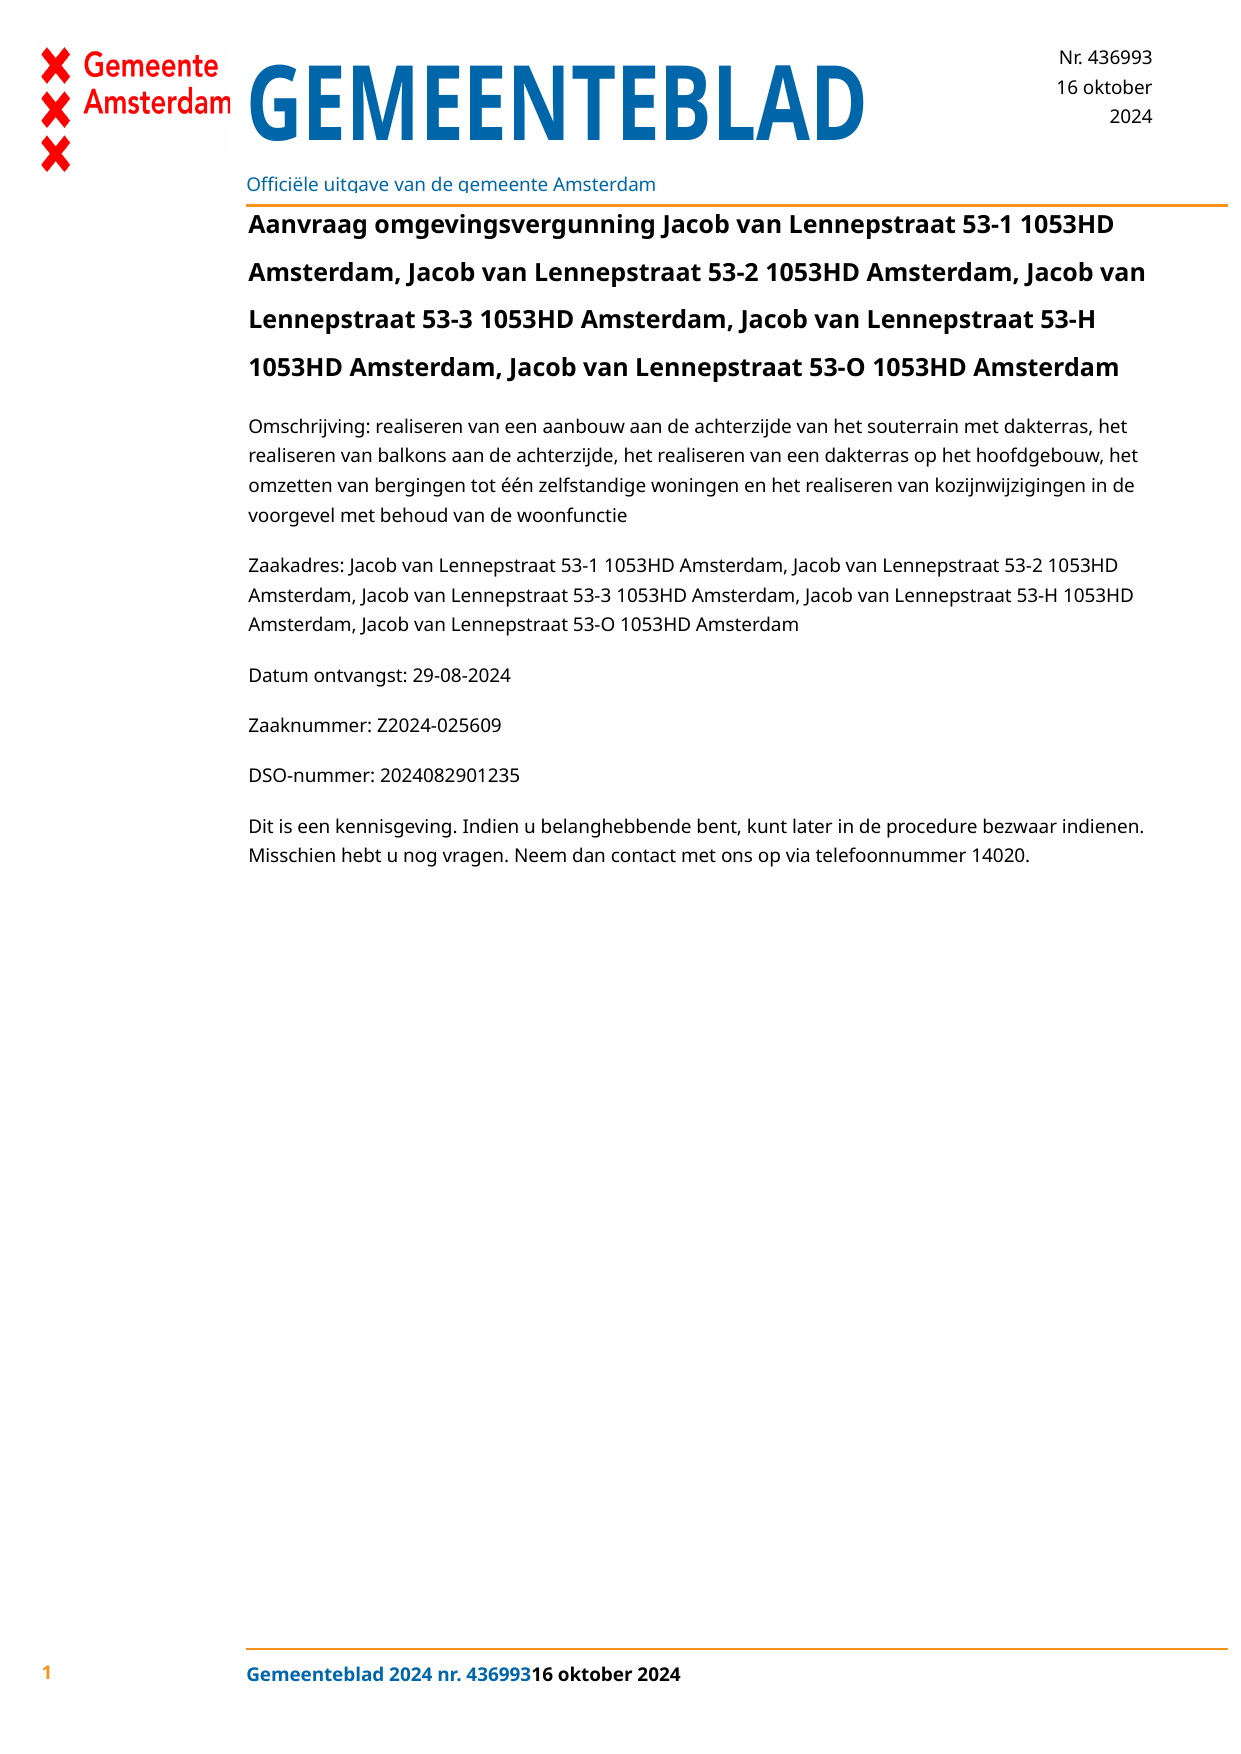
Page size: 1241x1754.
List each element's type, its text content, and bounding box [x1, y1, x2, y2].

text Zaaknummer: Z2024-025609 [248, 712, 1152, 738]
picture [41, 47, 231, 172]
text Datum ontvangst: 29-08-2024 [248, 662, 1152, 688]
text Aanvraag omgevingsvergunning Jacob van Lennepstraat 53-1 1053HD Amsterdam, Jacob van Lennepstraat 53-2 1053HD Amsterdam, Jacob van Lennepstraat 53-3 1053HD Amsterdam, Jacob van Lennepstraat 53-H 1053HD Amsterdam, Jacob van Lennepstraat 53-O 1053HD Amsterdam [248, 207, 1152, 384]
text Omschrijving: realiseren van een aanbouw aan de achterzijde van het souterrain met dakterras, het realiseren van balkons aan de achterzijde, het realiseren van een dakterras op het hoofdgebouw, het omzetten van bergingen tot één zelfstandige woningen en het realiseren van kozijnwijzigingen in de voorgevel met behoud van de woonfunctie [248, 413, 1152, 528]
text Zaakadres: Jacob van Lennepstraat 53-1 1053HD Amsterdam, Jacob van Lennepstraat 53-2 1053HD Amsterdam, Jacob van Lennepstraat 53-3 1053HD Amsterdam, Jacob van Lennepstraat 53-H 1053HD Amsterdam, Jacob van Lennepstraat 53-O 1053HD Amsterdam [248, 552, 1152, 637]
text DSO-nummer: 2024082901235 [248, 763, 1152, 788]
text Dit is een kennisgeving. Indien u belanghebbende bent, kunt later in de procedure bezwaar indienen. Misschien hebt u nog vragen. Neem dan contact met ons op via telefoonnummer 14020. [248, 813, 1152, 868]
